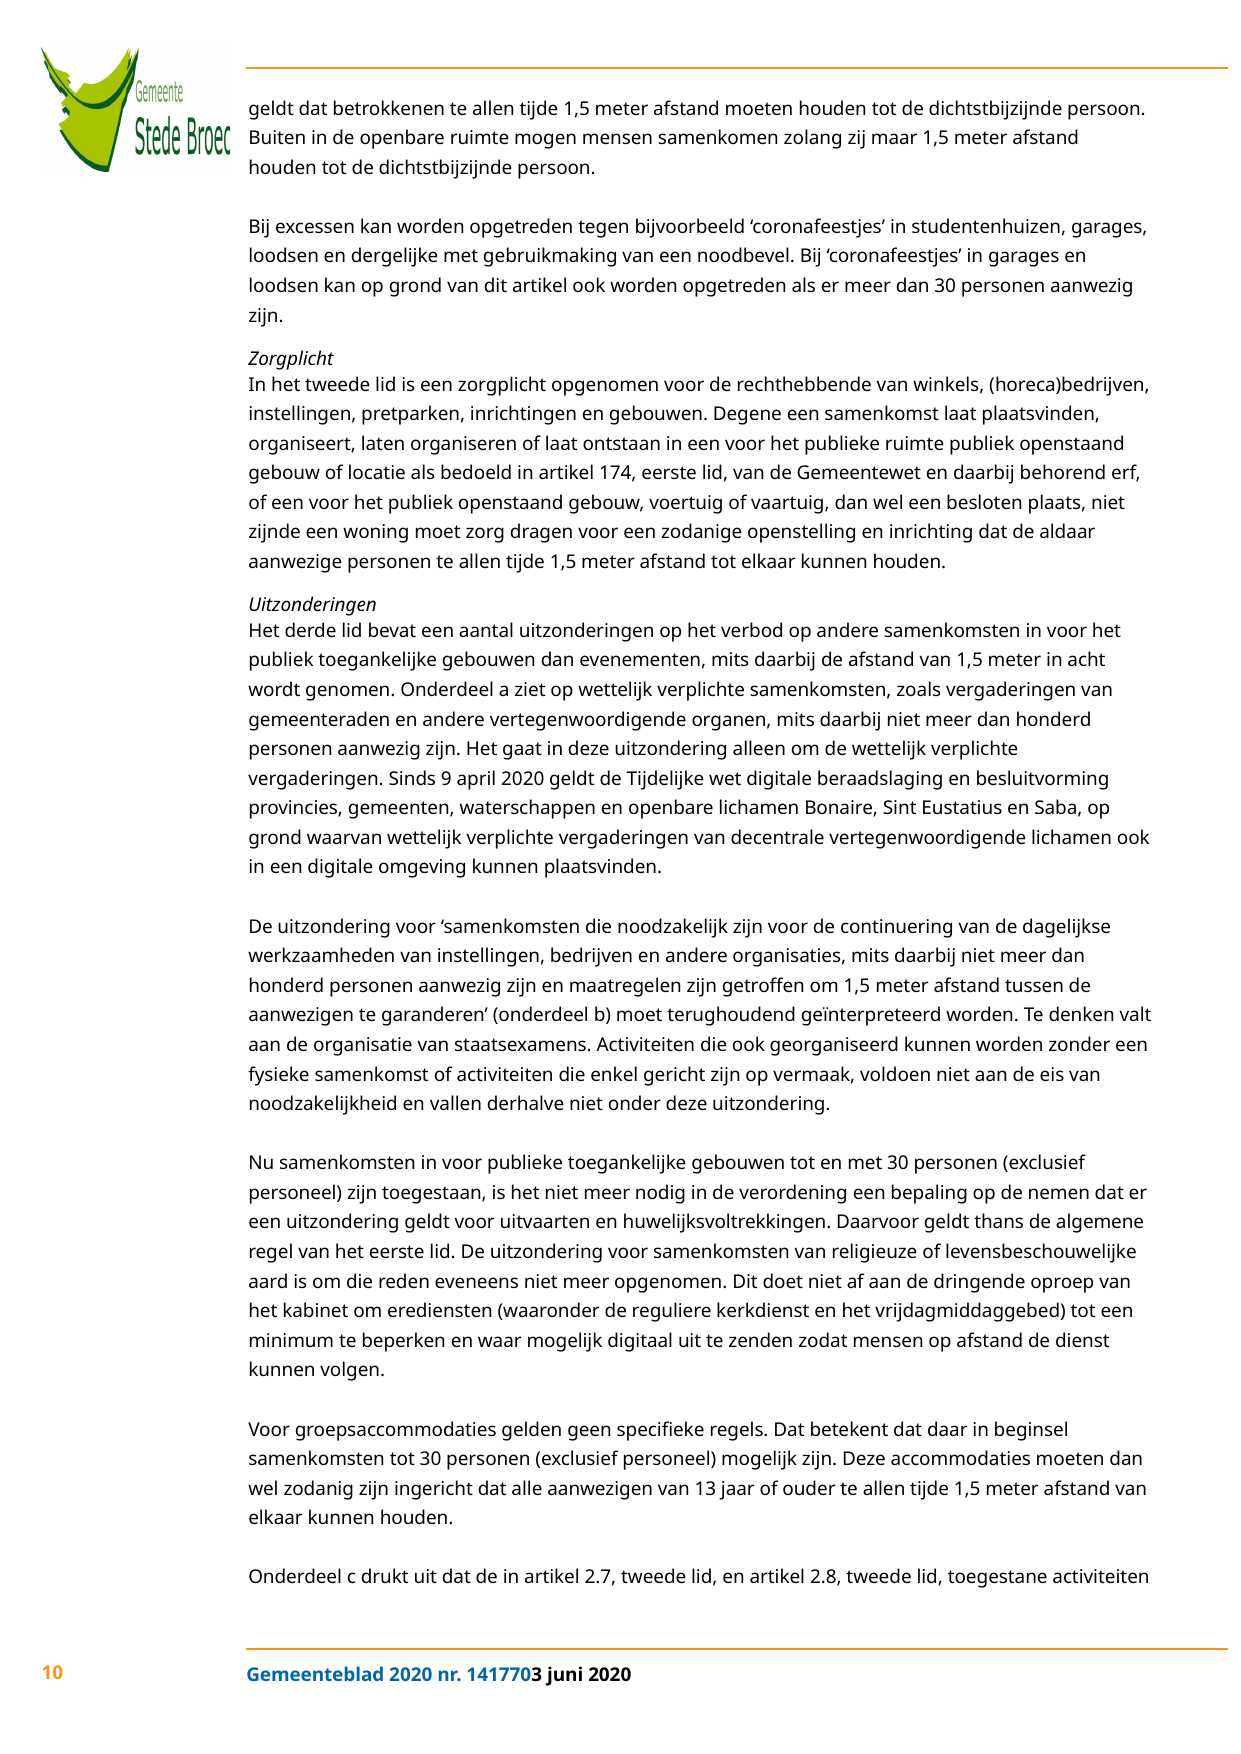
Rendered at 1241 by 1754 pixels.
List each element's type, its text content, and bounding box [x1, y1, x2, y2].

text Nu samenkomsten in voor publieke toegankelijke gebouwen tot en met 30 personen (exclusief personeel) zijn toegestaan, is het niet meer nodig in de verordening een bepaling op de nemen dat er een uitzondering geldt voor uitvaarten en huwelijksvoltrekkingen. Daarvoor geldt thans de algemene regel van het eerste lid. De uitzondering voor samenkomsten van religieuze of levensbeschouwelijke aard is om die reden eveneens niet meer opgenomen. Dit doet niet af aan de dringende oproep van het kabinet om erediensten (waaronder de reguliere kerkdienst en het vrijdagmiddaggebed) tot een minimum te beperken en waar mogelijk digitaal uit te zenden zodat mensen op afstand de dienst kunnen volgen. [248, 1149, 1152, 1382]
text Het derde lid bevat een aantal uitzonderingen op het verbod op andere samenkomsten in voor het publiek toegankelijke gebouwen dan evenementen, mits daarbij de afstand van 1,5 meter in acht wordt genomen. Onderdeel a ziet op wettelijk verplichte samenkomsten, zoals vergaderingen van gemeenteraden en andere vertegenwoordigende organen, mits daarbij niet meer dan honderd personen aanwezig zijn. Het gaat in deze uitzondering alleen om de wettelijk verplichte vergaderingen. Sinds 9 april 2020 geldt de Tijdelijke wet digitale beraadslaging en besluitvorming provincies, gemeenten, waterschappen en openbare lichamen Bonaire, Sint Eustatius en Saba, op grond waarvan wettelijk verplichte vergaderingen van decentrale vertegenwoordigende lichamen ook in een digitale omgeving kunnen plaatsvinden. [248, 617, 1152, 879]
text Uitzonderingen [248, 591, 1152, 617]
text Voor groepsaccommodaties gelden geen specifieke regels. Dat betekent dat daar in beginsel samenkomsten tot 30 personen (exclusief personeel) mogelijk zijn. Deze accommodaties moeten dan wel zodanig zijn ingericht dat alle aanwezigen van 13 jaar of ouder te allen tijde 1,5 meter afstand van elkaar kunnen houden. [248, 1416, 1152, 1530]
text In het tweede lid is een zorgplicht opgenomen voor de rechthebbende van winkels, (horeca)bedrijven, instellingen, pretparken, inrichtingen en gebouwen. Degene een samenkomst laat plaatsvinden, organiseert, laten organiseren of laat ontstaan in een voor het publieke ruimte publiek openstaand gebouw of locatie als bedoeld in artikel 174, eerste lid, van de Gemeentewet en daarbij behorend erf, of een voor het publiek openstaand gebouw, voertuig of vaartuig, dan wel een besloten plaats, niet zijnde een woning moet zorg dragen voor een zodanige openstelling en inrichting dat de aldaar aanwezige personen te allen tijde 1,5 meter afstand tot elkaar kunnen houden. [248, 371, 1152, 574]
text geldt dat betrokkenen te allen tijde 1,5 meter afstand moeten houden tot de dichtstbijzijnde persoon. [248, 95, 1152, 121]
picture [41, 47, 231, 172]
text Buiten in de openbare ruimte mogen mensen samenkomen zolang zij maar 1,5 meter afstand houden tot de dichtstbijzijnde persoon. [248, 124, 1152, 180]
text De uitzondering voor ‘samenkomsten die noodzakelijk zijn voor de continuering van de dagelijkse werkzaamheden van instellingen, bedrijven en andere organisaties, mits daarbij niet meer dan honderd personen aanwezig zijn en maatregelen zijn getroffen om 1,5 meter afstand tussen de aanwezigen te garanderen’ (onderdeel b) moet terughoudend geïnterpreteerd worden. Te denken valt aan de organisatie van staatsexamens. Activiteiten die ook georganiseerd kunnen worden zonder een fysieke samenkomst of activiteiten die enkel gericht zijn op vermaak, voldoen niet aan de eis van noodzakelijkheid en vallen derhalve niet onder deze uitzondering. [248, 913, 1152, 1116]
text Onderdeel c drukt uit dat de in artikel 2.7, tweede lid, en artikel 2.8, tweede lid, toegestane activiteiten [248, 1564, 1152, 1589]
text Bij excessen kan worden opgetreden tegen bijvoorbeeld ‘coronafeestjes’ in studentenhuizen, garages, loodsen en dergelijke met gebruikmaking van een noodbevel. Bij ‘coronafeestjes’ in garages en loodsen kan op grond van dit artikel ook worden opgetreden als er meer dan 30 personen aanwezig zijn. [248, 213, 1152, 328]
text Zorgplicht [248, 345, 1152, 371]
